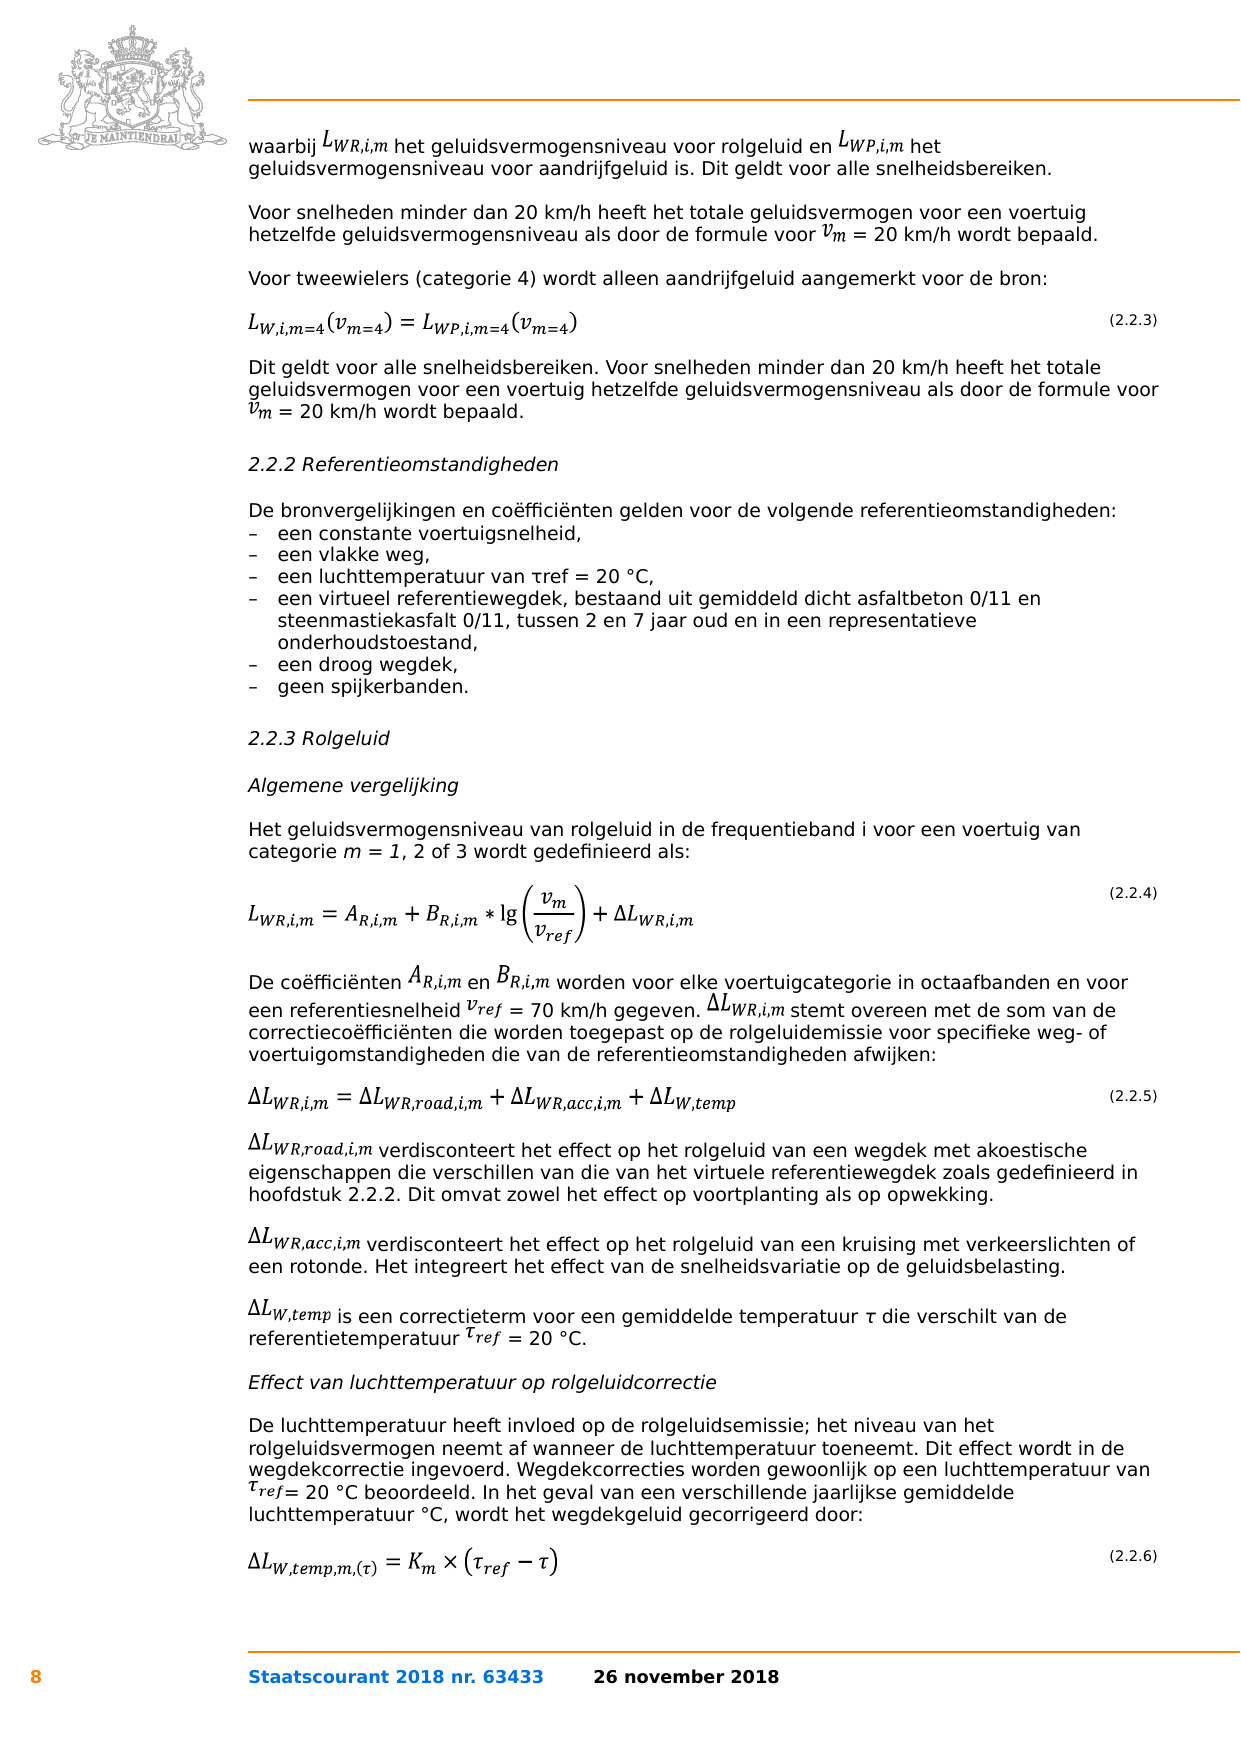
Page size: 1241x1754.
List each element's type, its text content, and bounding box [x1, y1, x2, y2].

text De bronvergelijkingen en coëfficiënten gelden voor de volgende referentieomstandigheden: [248, 500, 1163, 522]
text – een virtueel referentiewegdek, bestaand uit gemiddeld dicht asfaltbeton 0/11 en steenmastiekasfalt 0/11, tussen 2 en 7 jaar oud en in een representatieve onderhoudstoestand, [248, 588, 1163, 654]
text – een vlakke weg, [248, 544, 1163, 566]
table_header (2.2.6) [1036, 1548, 1163, 1577]
text Voor snelheden minder dan 20 km/h heeft het totale geluidsvermogen voor een voertuig hetzelfde geluidsvermogensniveau als door de formule voor = 20 km/h wordt bepaald. [248, 202, 1163, 246]
picture [322, 130, 388, 154]
picture [248, 1227, 361, 1251]
subtitle 2.2.2 Referentieomstandigheden [248, 453, 1163, 475]
table_header [562, 1548, 1036, 1577]
picture [838, 130, 904, 154]
picture [248, 401, 272, 419]
picture [496, 965, 550, 990]
picture [248, 1299, 331, 1323]
picture [248, 1547, 562, 1577]
text – een droog wegdek, [248, 654, 1163, 676]
table_header (2.2.4) [1036, 885, 1163, 944]
text verdisconteert het effect op het rolgeluid van een wegdek met akoestische eigenschappen die verschillen van die van het virtuele referentiewegdek zoals gedefinieerd in hoofdstuk 2.2.2. Dit omvat zowel het effect op voortplanting als op opwekking. [248, 1133, 1163, 1206]
text – een constante voertuigsnelheid, [248, 522, 1163, 544]
text waarbij het geluidsvermogensniveau voor rolgeluid en het geluidsvermogensniveau voor aandrijfgeluid is. Dit geldt voor alle snelheidsbereiken. [248, 130, 1163, 180]
picture [248, 1481, 284, 1499]
text – een luchttemperatuur van τref = 20 °C, [248, 566, 1163, 588]
picture [465, 1327, 501, 1346]
text – geen spijkerbanden. [248, 676, 1163, 698]
picture [248, 1087, 739, 1112]
text De luchttemperatuur heeft invloed op de rolgeluidsemissie; het niveau van het rolgeluidsvermogen neemt af wanneer de luchttemperatuur toeneemt. Dit effect wordt in de wegdekcorrectie ingevoerd. Wegdekcorrecties worden gewoonlijk op een luchttemperatuur van = 20 °C beoordeeld. In het geval van een verschillende jaarlijkse gemiddelde luchttemperatuur °C, wordt het wegdekgeluid gecorrigeerd door: [248, 1415, 1163, 1526]
text Voor tweewielers (categorie 4) wordt alleen aandrijfgeluid aangemerkt voor de bron: [248, 268, 1163, 290]
picture [38, 25, 227, 150]
subtitle Algemene vergelijking [248, 775, 1163, 797]
text is een correctieterm voor een gemiddelde temperatuur τ die verschilt van de referentietemperatuur = 20 °C. [248, 1299, 1163, 1350]
text verdisconteert het effect op het rolgeluid van een kruising met verkeerslichten of een rotonde. Het integreert het effect van de snelheidsvariatie op de geluidsbelasting. [248, 1227, 1163, 1277]
text Het geluidsvermogensniveau van rolgeluid in de frequentieband i voor een voertuig van categorie m = 1, 2 of 3 wordt gedefinieerd als: [248, 819, 1163, 863]
picture [248, 1133, 373, 1157]
table_header (2.2.5) [1036, 1088, 1163, 1112]
picture [248, 311, 579, 336]
table_header (2.2.3) [1036, 312, 1163, 335]
picture [407, 965, 462, 990]
picture [822, 223, 846, 242]
picture [248, 885, 697, 944]
text Dit geldt voor alle snelheidsbereiken. Voor snelheden minder dan 20 km/h heeft het totale geluidsvermogen voor een voertuig hetzelfde geluidsvermogensniveau als door de formule voor = 20 km/h wordt bepaald. [248, 357, 1163, 423]
text De coëfficiënten en worden voor elke voertuigcategorie in octaafbanden en voor een referentiesnelheid = 70 km/h gegeven. stemt overeen met de som van de correctiecoëfficiënten die worden toegepast op de rolgeluidemissie voor specifieke weg- of voertuigomstandigheden die van de referentieomstandigheden afwijken: [248, 966, 1163, 1066]
picture [707, 993, 784, 1018]
picture [466, 1000, 503, 1018]
table_header [739, 1088, 1036, 1112]
subtitle 2.2.3 Rolgeluid [248, 728, 1163, 750]
table_header [579, 312, 1036, 335]
subtitle Effect van luchttemperatuur op rolgeluidcorrectie [248, 1372, 1163, 1393]
table_header [697, 885, 1036, 944]
